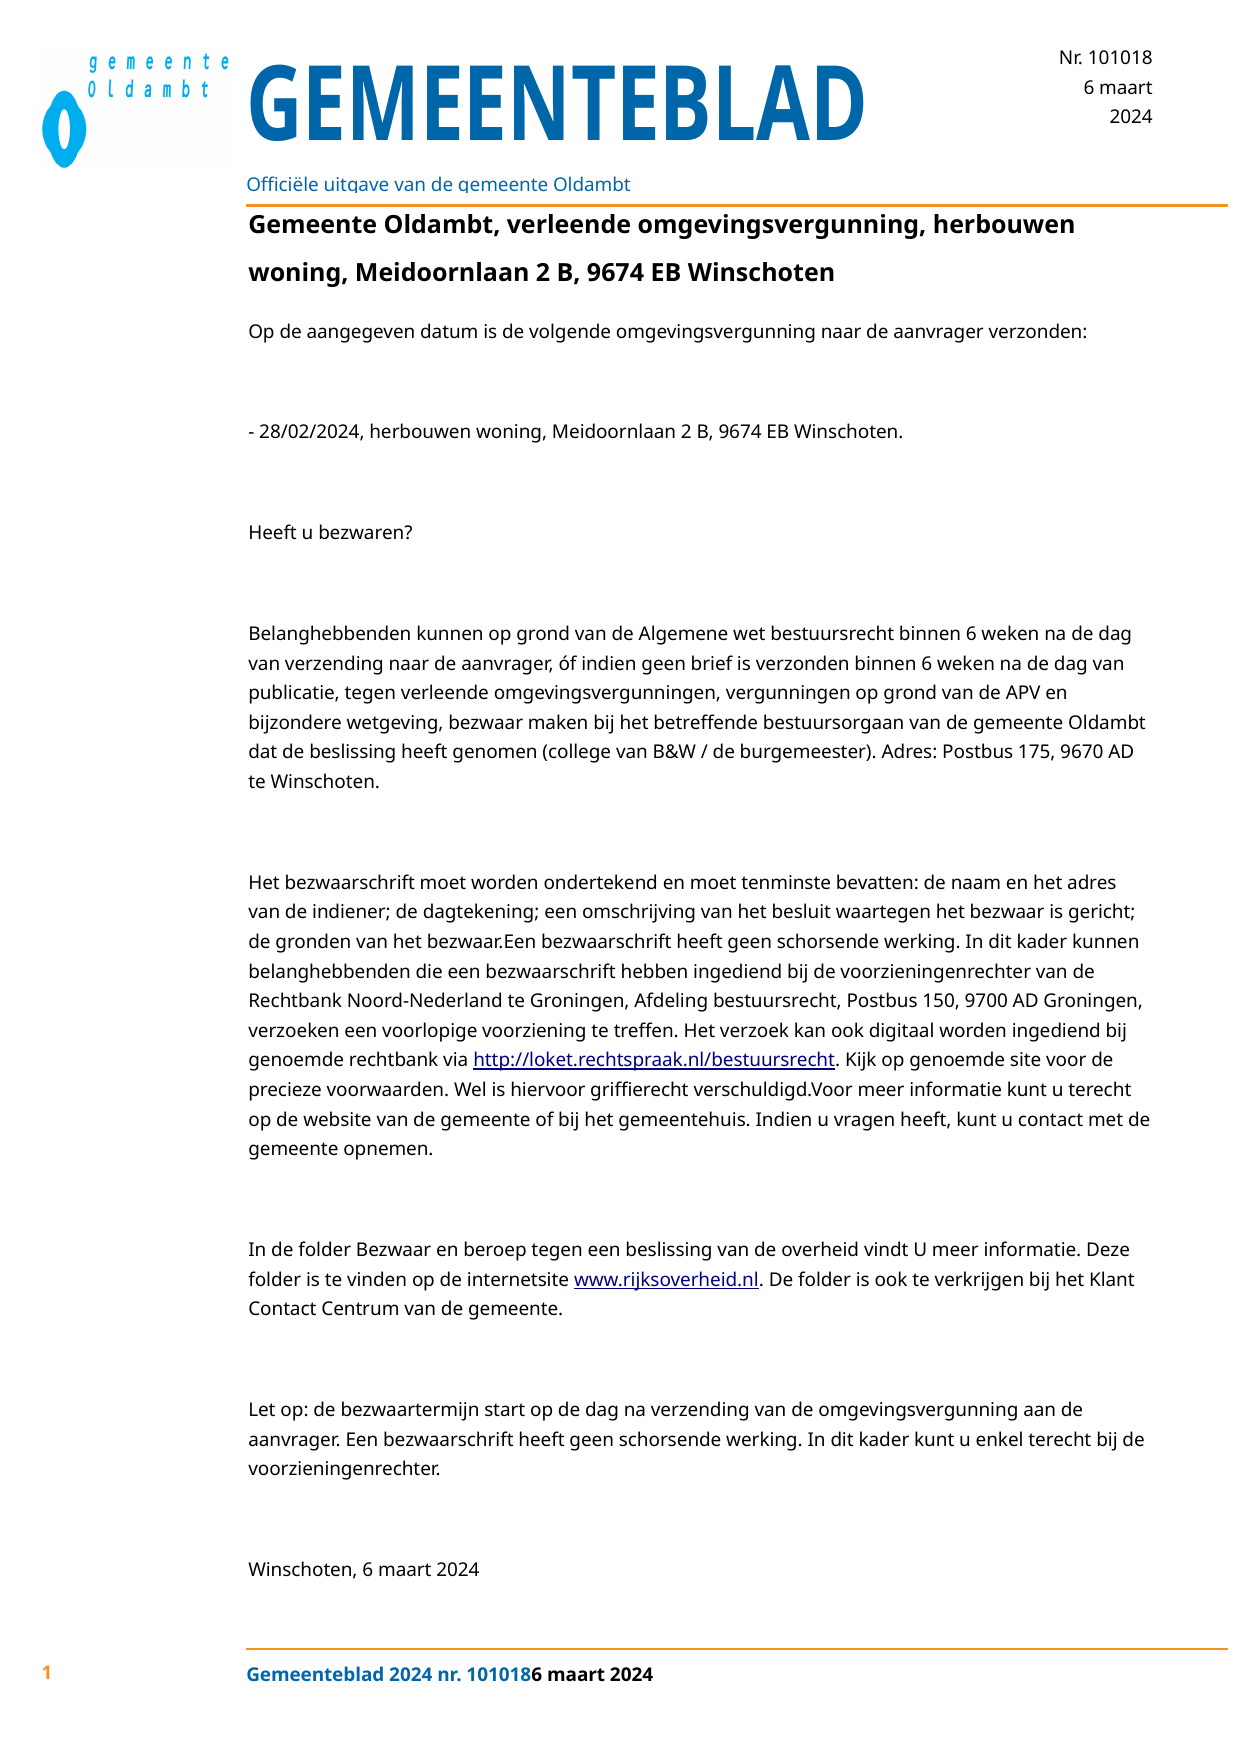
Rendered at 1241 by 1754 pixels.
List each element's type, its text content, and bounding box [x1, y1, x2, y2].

text - 28/02/2024, herbouwen woning, Meidoornlaan 2 B, 9674 EB Winschoten. [248, 419, 1152, 444]
text Het bezwaarschrift moet worden ondertekend en moet tenminste bevatten: de naam en het adres van de indiener; de dagtekening; een omschrijving van het besluit waartegen het bezwaar is gericht; de gronden van het bezwaar.Een bezwaarschrift heeft geen schorsende werking. In dit kader kunnen belanghebbenden die een bezwaarschrift hebben ingediend bij de voorzieningenrechter van de Rechtbank Noord-Nederland te Groningen, Afdeling bestuursrecht, Postbus 150, 9700 AD Groningen, verzoeken een voorlopige voorziening te treffen. Het verzoek kan ook digitaal worden ingediend bij genoemde rechtbank via http://loket.rechtspraak.nl/bestuursrecht. Kijk op genoemde site voor de precieze voorwaarden. Wel is hiervoor griffierecht verschuldigd.Voor meer informatie kunt u terecht op de website van de gemeente of bij het gemeentehuis. Indien u vragen heeft, kunt u contact met de gemeente opnemen. [248, 869, 1152, 1161]
picture [41, 47, 231, 172]
text Gemeente Oldambt, verleende omgevingsvergunning, herbouwen woning, Meidoornlaan 2 B, 9674 EB Winschoten [248, 207, 1152, 288]
text Winschoten, 6 maart 2024 [248, 1556, 1152, 1582]
text In de folder Bezwaar en beroep tegen een beslissing van de overheid vindt U meer informatie. Deze folder is te vinden op de internetsite www.rijksoverheid.nl. De folder is ook te verkrijgen bij het Klant Contact Centrum van de gemeente. [248, 1236, 1152, 1321]
text Heeft u bezwaren? [248, 519, 1152, 545]
text Belanghebbenden kunnen op grond van de Algemene wet bestuursrecht binnen 6 weken na de dag van verzending naar de aanvrager, óf indien geen brief is verzonden binnen 6 weken na de dag van publicatie, tegen verleende omgevingsvergunningen, vergunningen op grond van de APV en bijzondere wetgeving, bezwaar maken bij het betreffende bestuursorgaan van de gemeente Oldambt dat de beslissing heeft genomen (college van B&W / de burgemeester). Adres: Postbus 175, 9670 AD te Winschoten. [248, 620, 1152, 794]
text Let op: de bezwaartermijn start op de dag na verzending van de omgevingsvergunning aan de aanvrager. Een bezwaarschrift heeft geen schorsende werking. In dit kader kunt u enkel terecht bij de voorzieningenrechter. [248, 1396, 1152, 1481]
text Op de aangegeven datum is de volgende omgevingsvergunning naar de aanvrager verzonden: [248, 318, 1152, 344]
